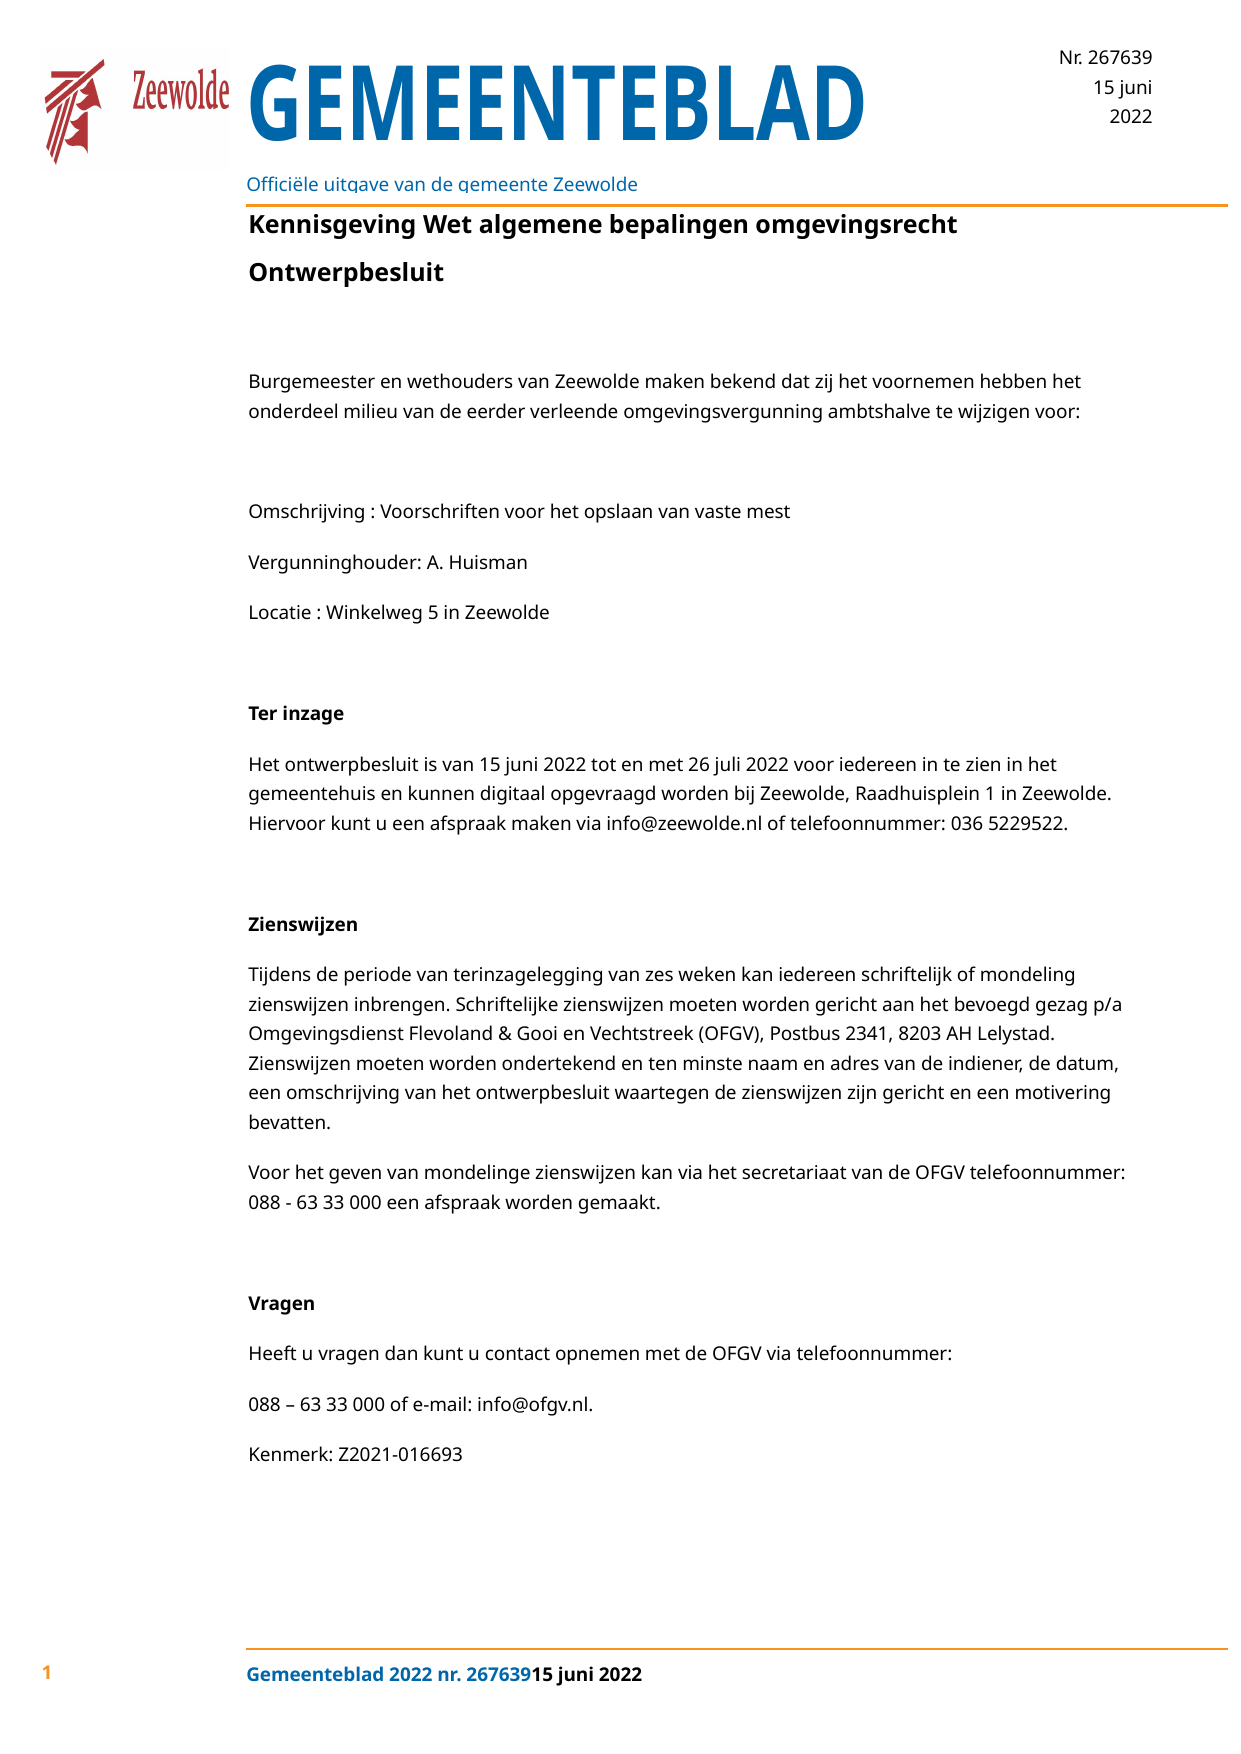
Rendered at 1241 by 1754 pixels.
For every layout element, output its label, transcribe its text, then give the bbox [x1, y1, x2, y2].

text Locatie : Winkelweg 5 in Zeewolde [248, 599, 1152, 625]
text Burgemeester en wethouders van Zeewolde maken bekend dat zij het voornemen hebben het onderdeel milieu van de eerder verleende omgevingsvergunning ambtshalve te wijzigen voor: [248, 368, 1152, 424]
text 088 – 63 33 000 of e-mail: info@ofgv.nl. [248, 1391, 1152, 1417]
text Zienswijzen [248, 911, 1152, 937]
text Het ontwerpbesluit is van 15 juni 2022 tot en met 26 juli 2022 voor iedereen in te zien in het gemeentehuis en kunnen digitaal opgevraagd worden bij Zeewolde, Raadhuisplein 1 in Zeewolde. Hiervoor kunt u een afspraak maken via info@zeewolde.nl of telefoonnummer: 036 5229522. [248, 751, 1152, 836]
picture [41, 47, 231, 172]
text Kennisgeving Wet algemene bepalingen omgevingsrecht Ontwerpbesluit [248, 207, 1152, 288]
text Kenmerk: Z2021-016693 [248, 1441, 1152, 1467]
text Omschrijving : Voorschriften voor het opslaan van vaste mest [248, 499, 1152, 524]
text Heeft u vragen dan kunt u contact opnemen met de OFGV via telefoonnummer: [248, 1340, 1152, 1366]
text Tijdens de periode van terinzagelegging van zes weken kan iedereen schriftelijk of mondeling zienswijzen inbrengen. Schriftelijke zienswijzen moeten worden gericht aan het bevoegd gezag p/a Omgevingsdienst Flevoland & Gooi en Vechtstreek (OFGV), Postbus 2341, 8203 AH Lelystad. Zienswijzen moeten worden ondertekend en ten minste naam en adres van de indiener, de datum, een omschrijving van het ontwerpbesluit waartegen de zienswijzen zijn gericht en een motivering bevatten. [248, 961, 1152, 1135]
text Ter inzage [248, 700, 1152, 726]
text Voor het geven van mondelinge zienswijzen kan via het secretariaat van de OFGV telefoonnummer: 088 - 63 33 000 een afspraak worden gemaakt. [248, 1159, 1152, 1215]
text Vergunninghouder: A. Huisman [248, 549, 1152, 575]
text Vragen [248, 1290, 1152, 1316]
